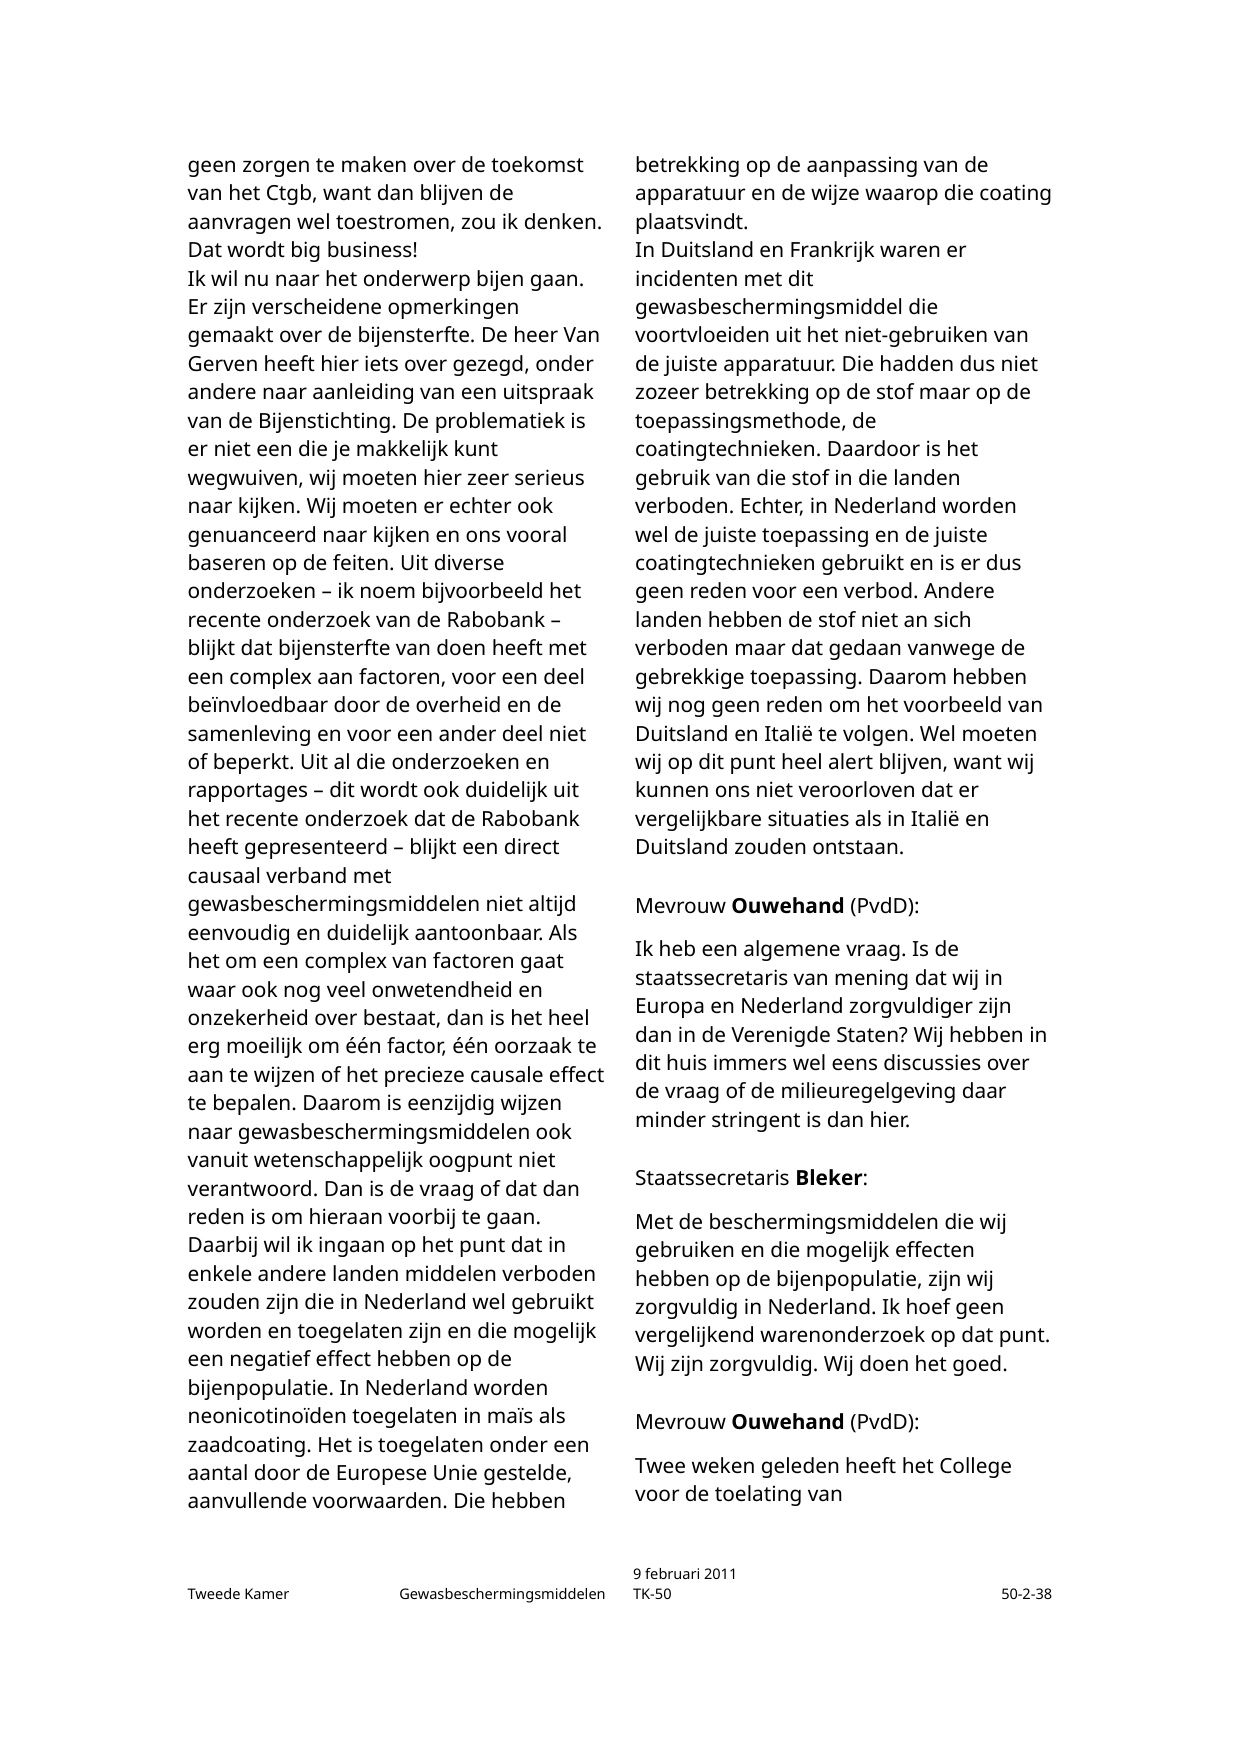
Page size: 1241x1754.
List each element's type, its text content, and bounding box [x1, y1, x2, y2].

text Mevrouw Ouwehand (PvdD): [635, 1407, 1053, 1436]
text Ik heb een algemene vraag. Is de staatssecretaris van mening dat wij in Europa en Nederland zorgvuldiger zijn dan in de Verenigde Staten? Wij hebben in dit huis immers wel eens discussies over de vraag of de milieuregelgeving daar minder stringent is dan hier. [635, 934, 1053, 1133]
text Mevrouw Ouwehand (PvdD): [635, 891, 1053, 919]
text Twee weken geleden heeft het College voor de toelating van [635, 1451, 1053, 1508]
text In Duitsland en Frankrijk waren er incidenten met dit gewasbeschermingsmiddel die voortvloeiden uit het niet-gebruiken van de juiste apparatuur. Die hadden dus niet zozeer betrekking op de stof maar op de toepassingsmethode, de coatingtechnieken. Daardoor is het gebruik van die stof in die landen verboden. Echter, in Nederland worden wel de juiste toepassing en de juiste coatingtechnieken gebruikt en is er dus geen reden voor een verbod. Andere landen hebben de stof niet an sich verboden maar dat gedaan vanwege de gebrekkige toepassing. Daarom hebben wij nog geen reden om het voorbeeld van Duitsland en Italië te volgen. Wel moeten wij op dit punt heel alert blijven, want wij kunnen ons niet veroorloven dat er vergelijkbare situaties als in Italië en Duitsland zouden ontstaan. [635, 235, 1053, 861]
text betrekking op de aanpassing van de apparatuur en de wijze waarop die coating plaatsvindt. [635, 150, 1053, 235]
text Ik wil nu naar het onderwerp bijen gaan. Er zijn verscheidene opmerkingen gemaakt over de bijensterfte. De heer Van Gerven heeft hier iets over gezegd, onder andere naar aanleiding van een uitspraak van de Bijenstichting. De problematiek is er niet een die je makkelijk kunt wegwuiven, wij moeten hier zeer serieus naar kijken. Wij moeten er echter ook genuanceerd naar kijken en ons vooral baseren op de feiten. Uit diverse onderzoeken – ik noem bijvoorbeeld het recente onderzoek van de Rabobank – blijkt dat bijensterfte van doen heeft met een complex aan factoren, voor een deel beïnvloedbaar door de overheid en de samenleving en voor een ander deel niet of beperkt. Uit al die onderzoeken en rapportages – dit wordt ook duidelijk uit het recente onderzoek dat de Rabobank heeft gepresenteerd – blijkt een direct causaal verband met gewasbeschermingsmiddelen niet altijd eenvoudig en duidelijk aantoonbaar. Als het om een complex van factoren gaat waar ook nog veel onwetendheid en onzekerheid over bestaat, dan is het heel erg moeilijk om één factor, één oorzaak te aan te wijzen of het precieze causale effect te bepalen. Daarom is eenzijdig wijzen naar gewasbeschermingsmiddelen ook vanuit wetenschappelijk oogpunt niet verantwoord. Dan is de vraag of dat dan reden is om hieraan voorbij te gaan. Daarbij wil ik ingaan op het punt dat in enkele andere landen middelen verboden zouden zijn die in Nederland wel gebruikt worden en toegelaten zijn en die mogelijk een negatief effect hebben op de bijenpopulatie. In Nederland worden neonicotinoïden toegelaten in maïs als zaadcoating. Het is toegelaten onder een aantal door de Europese Unie gestelde, aanvullende voorwaarden. Die hebben [187, 264, 605, 1515]
text Met de beschermingsmiddelen die wij gebruiken en die mogelijk effecten hebben op de bijenpopulatie, zijn wij zorgvuldig in Nederland. Ik hoef geen vergelijkend warenonderzoek op dat punt. Wij zijn zorgvuldig. Wij doen het goed. [635, 1207, 1053, 1377]
text geen zorgen te maken over de toekomst van het Ctgb, want dan blijven de aanvragen wel toestromen, zou ik denken. Dat wordt big business! [187, 150, 605, 264]
text Staatssecretaris Bleker: [635, 1163, 1053, 1192]
